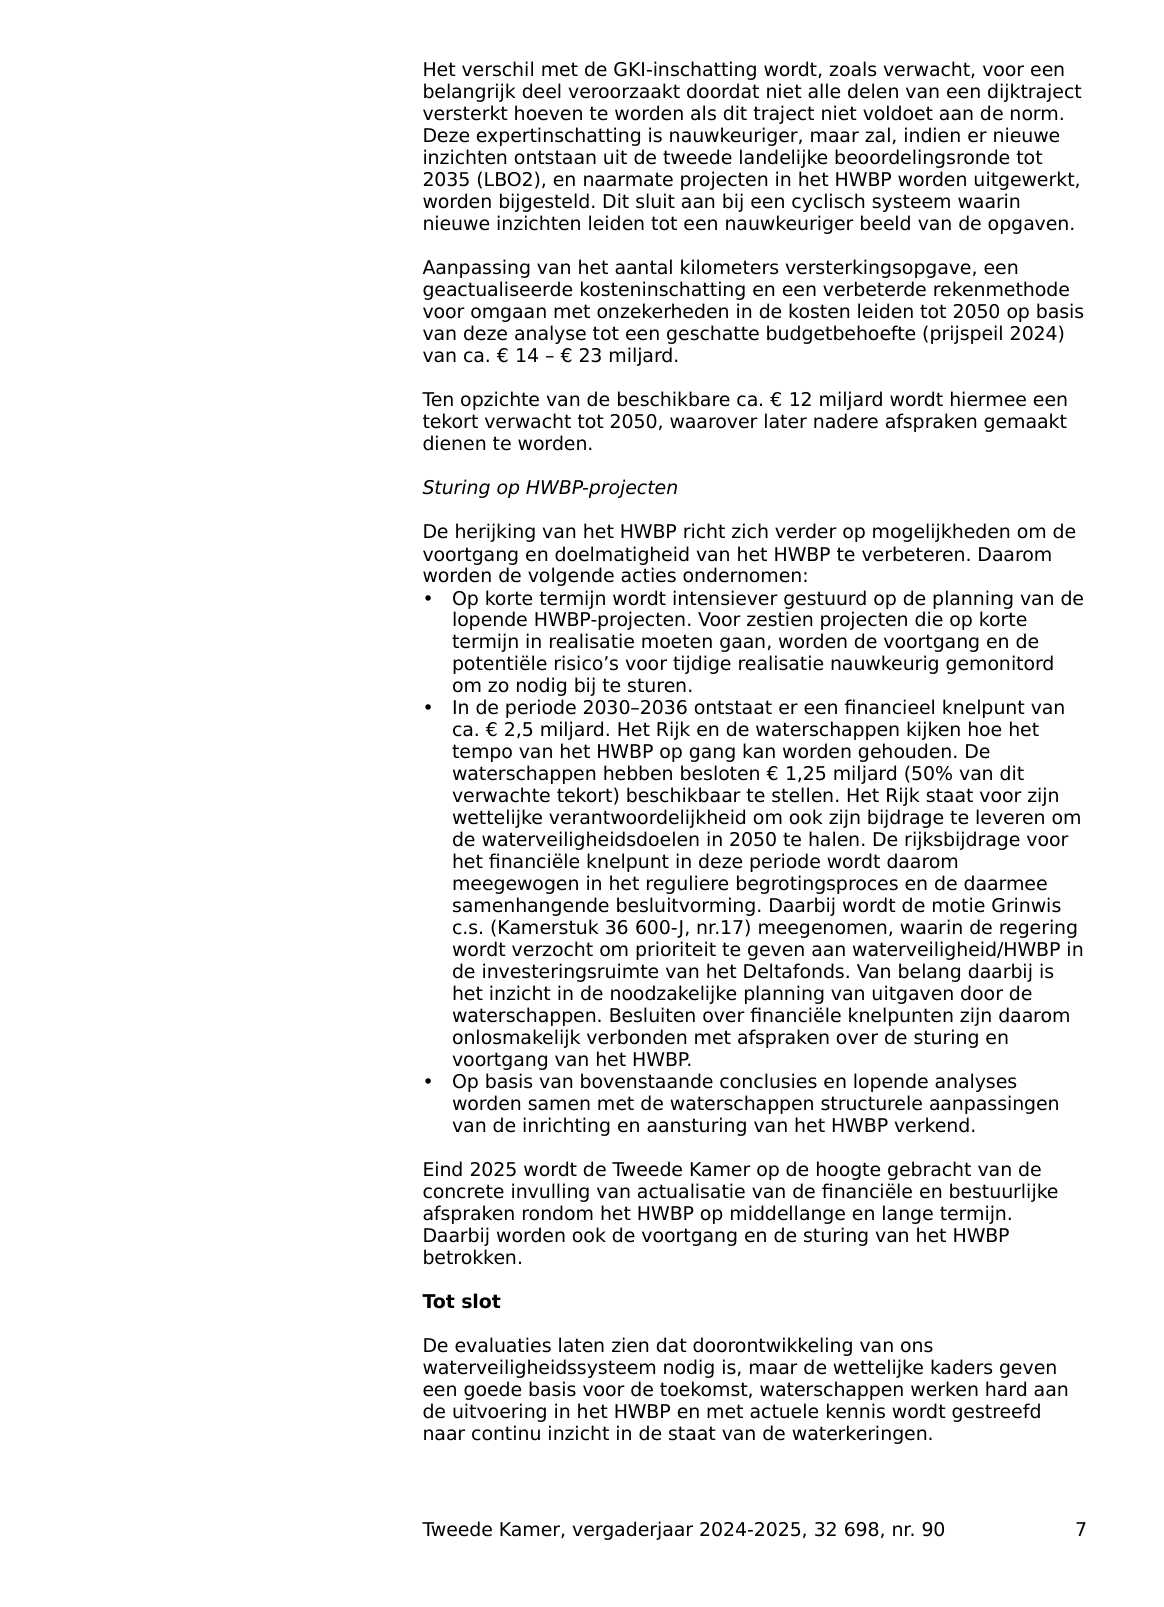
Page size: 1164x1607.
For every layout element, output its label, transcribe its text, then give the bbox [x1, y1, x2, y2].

subtitle Sturing op HWBP-projecten [422, 477, 1087, 499]
text • In de periode 2030–2036 ontstaat er een financieel knelpunt van ca. € 2,5 miljard. Het Rijk en de waterschappen kijken hoe het tempo van het HWBP op gang kan worden gehouden. De waterschappen hebben besloten € 1,25 miljard (50% van dit verwachte tekort) beschikbaar te stellen. Het Rijk staat voor zijn wettelijke verantwoordelijkheid om ook zijn bijdrage te leveren om de waterveiligheidsdoelen in 2050 te halen. De rijksbijdrage voor het financiële knelpunt in deze periode wordt daarom meegewogen in het reguliere begrotingsproces en de daarmee samenhangende besluitvorming. Daarbij wordt de motie Grinwis c.s. (Kamerstuk 36 600-J, nr.17) meegenomen, waarin de regering wordt verzocht om prioriteit te geven aan waterveiligheid/HWBP in de investeringsruimte van het Deltafonds. Van belang daarbij is het inzicht in de noodzakelijke planning van uitgaven door de waterschappen. Besluiten over financiële knelpunten zijn daarom onlosmakelijk verbonden met afspraken over de sturing en voortgang van het HWBP. [422, 697, 1087, 1071]
text • Op basis van bovenstaande conclusies en lopende analyses worden samen met de waterschappen structurele aanpassingen van de inrichting en aansturing van het HWBP verkend. [422, 1071, 1087, 1137]
subtitle Tot slot [422, 1291, 1087, 1313]
text De herijking van het HWBP richt zich verder op mogelijkheden om de voortgang en doelmatigheid van het HWBP te verbeteren. Daarom worden de volgende acties ondernomen: [422, 521, 1087, 587]
text Ten opzichte van de beschikbare ca. € 12 miljard wordt hiermee een tekort verwacht tot 2050, waarover later nadere afspraken gemaakt dienen te worden. [422, 389, 1087, 455]
text Aanpassing van het aantal kilometers versterkingsopgave, een geactualiseerde kosteninschatting en een verbeterde rekenmethode voor omgaan met onzekerheden in de kosten leiden tot 2050 op basis van deze analyse tot een geschatte budgetbehoefte (prijspeil 2024) van ca. € 14 – € 23 miljard. [422, 257, 1087, 367]
text De evaluaties laten zien dat doorontwikkeling van ons waterveiligheidssysteem nodig is, maar de wettelijke kaders geven een goede basis voor de toekomst, waterschappen werken hard aan de uitvoering in het HWBP en met actuele kennis wordt gestreefd naar continu inzicht in de staat van de waterkeringen. [422, 1335, 1087, 1445]
text • Op korte termijn wordt intensiever gestuurd op de planning van de lopende HWBP-projecten. Voor zestien projecten die op korte termijn in realisatie moeten gaan, worden de voortgang en de potentiële risico’s voor tijdige realisatie nauwkeurig gemonitord om zo nodig bij te sturen. [422, 587, 1087, 697]
text Eind 2025 wordt de Tweede Kamer op de hoogte gebracht van de concrete invulling van actualisatie van de financiële en bestuurlijke afspraken rondom het HWBP op middellange en lange termijn. Daarbij worden ook de voortgang en de sturing van het HWBP betrokken. [422, 1159, 1087, 1269]
text Het verschil met de GKI-inschatting wordt, zoals verwacht, voor een belangrijk deel veroorzaakt doordat niet alle delen van een dijktraject versterkt hoeven te worden als dit traject niet voldoet aan de norm. Deze expertinschatting is nauwkeuriger, maar zal, indien er nieuwe inzichten ontstaan uit de tweede landelijke beoordelingsronde tot 2035 (LBO2), en naarmate projecten in het HWBP worden uitgewerkt, worden bijgesteld. Dit sluit aan bij een cyclisch systeem waarin nieuwe inzichten leiden tot een nauwkeuriger beeld van de opgaven. [422, 59, 1087, 235]
